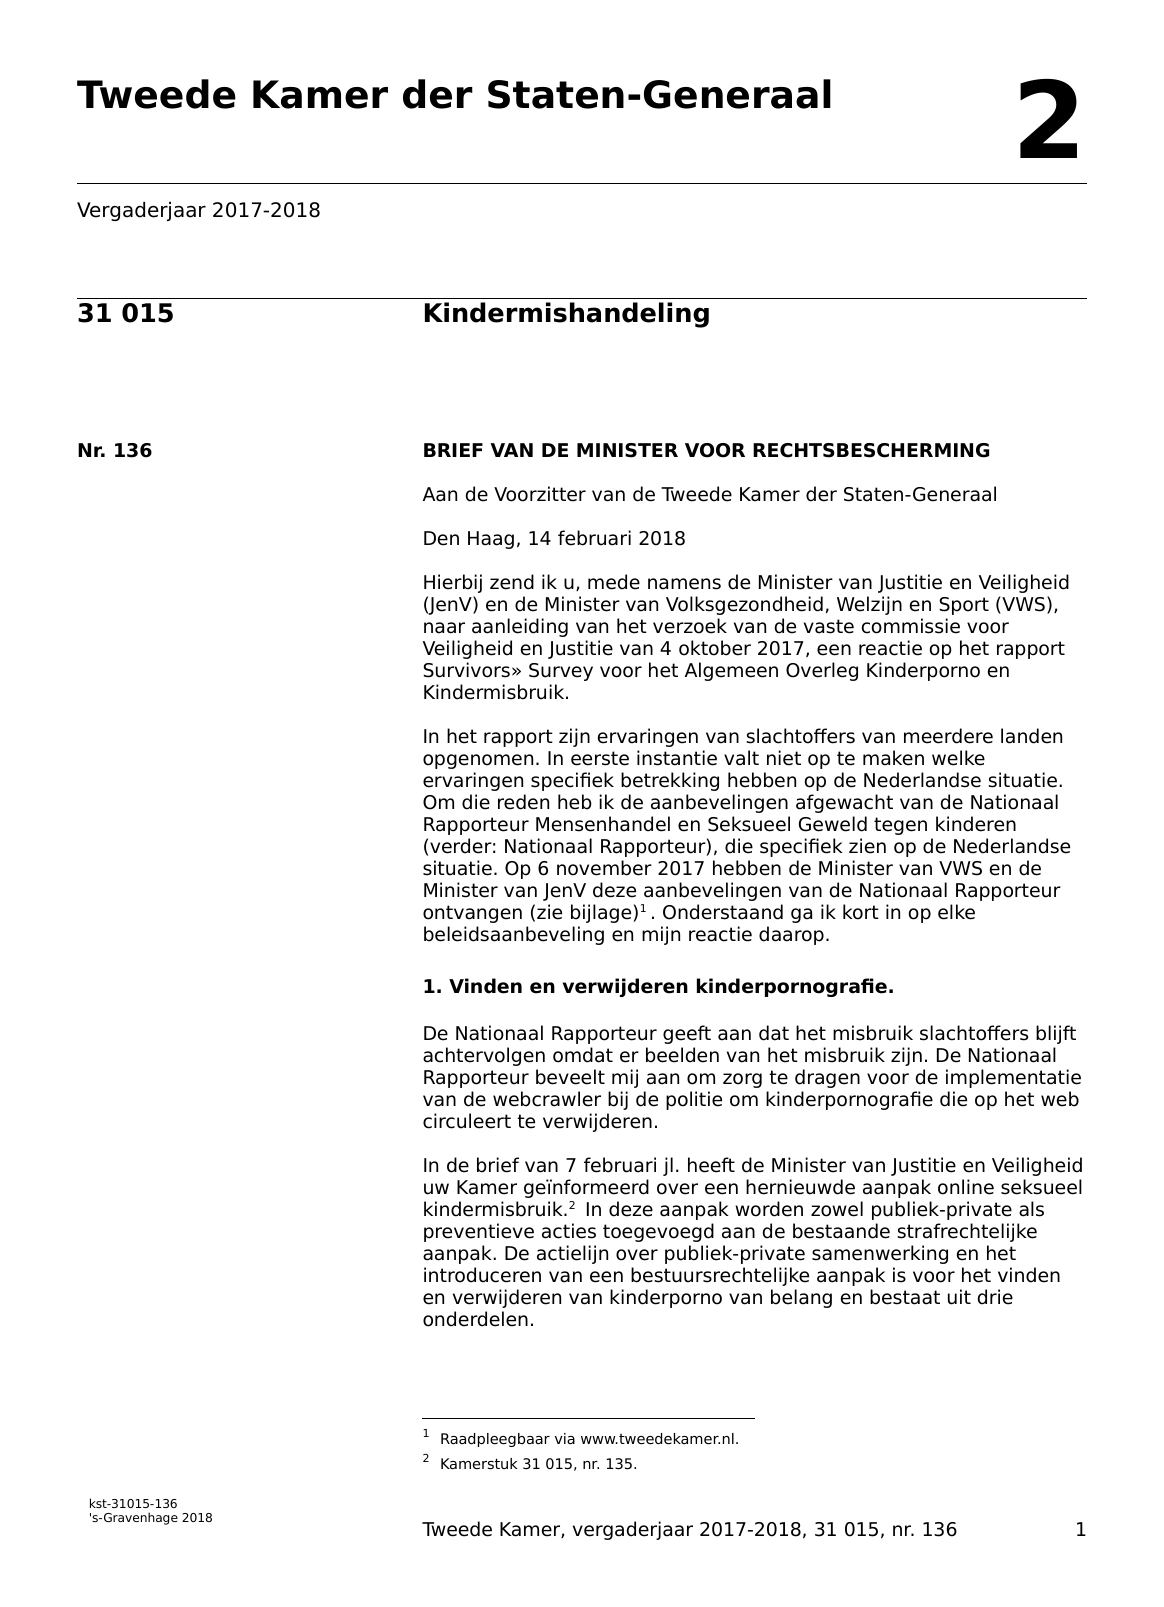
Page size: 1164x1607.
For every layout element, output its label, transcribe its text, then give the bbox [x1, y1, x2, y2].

text In het rapport zijn ervaringen van slachtoffers van meerdere landen opgenomen. In eerste instantie valt niet op te maken welke ervaringen specifiek betrekking hebben op de Nederlandse situatie. Om die reden heb ik de aanbevelingen afgewacht van de Nationaal Rapporteur Mensenhandel en Seksueel Geweld tegen kinderen (verder: Nationaal Rapporteur), die specifiek zien op de Nederlandse situatie. Op 6 november 2017 hebben de Minister van VWS en de Minister van JenV deze aanbevelingen van de Nationaal Rapporteur ontvangen (zie bijlage). Onderstaand ga ik kort in op elke beleidsaanbeveling en mijn reactie daarop. [422, 726, 1087, 946]
text Raadpleegbaar via www.tweedekamer.nl. [422, 1427, 1087, 1449]
text kst-31015-136 [88, 1497, 323, 1511]
text De Nationaal Rapporteur geeft aan dat het misbruik slachtoffers blijft achtervolgen omdat er beelden van het misbruik zijn. De Nationaal Rapporteur beveelt mij aan om zorg te dragen voor de implementatie van de webcrawler bij de politie om kinderpornografie die op het web circuleert te verwijderen. [422, 1023, 1087, 1133]
subtitle 31 015 Kindermishandeling [77, 299, 1087, 329]
text 's-Gravenhage 2018 [88, 1511, 323, 1525]
table_cell Vergaderjaar 2017-2018 [77, 184, 1087, 298]
text Kamerstuk 31 015, nr. 135. [422, 1452, 1087, 1474]
text Den Haag, 14 februari 2018 [422, 528, 1087, 550]
subtitle 1. Vinden en verwijderen kinderpornografie. [422, 976, 1087, 998]
subtitle Nr. 136 BRIEF VAN DE MINISTER VOOR RECHTSBESCHERMING [77, 440, 1087, 462]
text Hierbij zend ik u, mede namens de Minister van Justitie en Veiligheid (JenV) en de Minister van Volksgezondheid, Welzijn en Sport (VWS), naar aanleiding van het verzoek van de vaste commissie voor Veiligheid en Justitie van 4 oktober 2017, een reactie op het rapport Survivors» Survey voor het Algemeen Overleg Kinderporno en Kindermisbruik. [422, 572, 1087, 704]
text Aan de Voorzitter van de Tweede Kamer der Staten-Generaal [422, 484, 1087, 506]
text In de brief van 7 februari jl. heeft de Minister van Justitie en Veiligheid uw Kamer geïnformeerd over een hernieuwde aanpak online seksueel kindermisbruik. In deze aanpak worden zowel publiek-private als preventieve acties toegevoegd aan de bestaande strafrechtelijke aanpak. De actielijn over publiek-private samenwerking en het introduceren van een bestuursrechtelijke aanpak is voor het vinden en verwijderen van kinderporno van belang en bestaat uit drie onderdelen. [422, 1155, 1087, 1331]
table_header 2 [886, 59, 1087, 183]
table_header Tweede Kamer der Staten-Generaal [77, 59, 886, 183]
